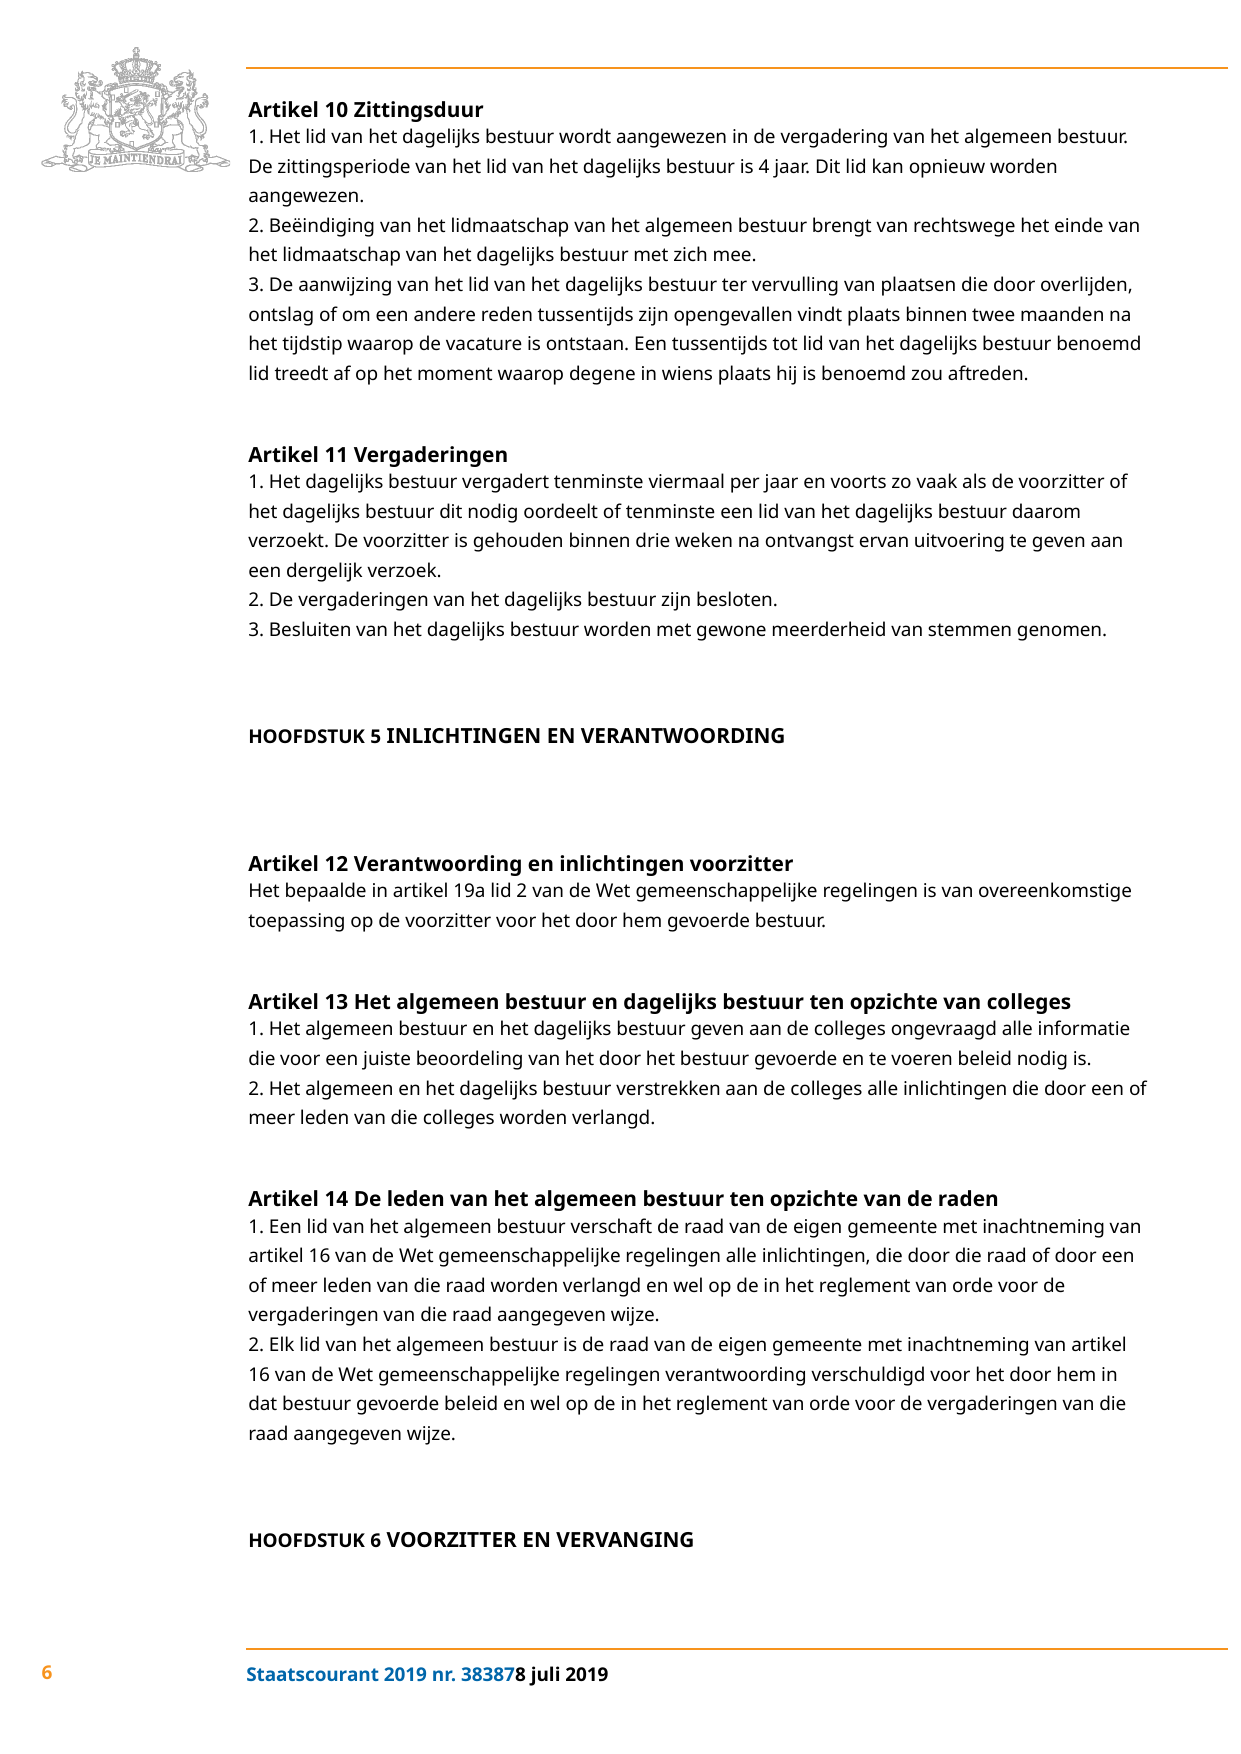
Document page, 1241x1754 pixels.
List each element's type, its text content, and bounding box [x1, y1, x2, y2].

text Artikel 10 Zittingsduur [248, 95, 1152, 123]
text 2. De vergaderingen van het dagelijks bestuur zijn besloten. [248, 587, 1152, 612]
text Artikel 13 Het algemeen bestuur en dagelijks bestuur ten opzichte van colleges [248, 987, 1152, 1016]
text 1. Het algemeen bestuur en het dagelijks bestuur geven aan de colleges ongevraagd alle informatie die voor een juiste beoordeling van het door het bestuur gevoerde en te voeren beleid nodig is. [248, 1016, 1152, 1071]
text Artikel 11 Vergaderingen [248, 440, 1152, 468]
text 2. Beëindiging van het lidmaatschap van het algemeen bestuur brengt van rechtswege het einde van het lidmaatschap van het dagelijks bestuur met zich mee. [248, 212, 1152, 267]
picture [41, 47, 231, 172]
text 1. Een lid van het algemeen bestuur verschaft de raad van de eigen gemeente met inachtneming van artikel 16 van de Wet gemeenschappelijke regelingen alle inlichtingen, die door die raad of door een of meer leden van die raad worden verlangd en wel op de in het reglement van orde voor de vergaderingen van die raad aangegeven wijze. [248, 1213, 1152, 1327]
text 1. Het dagelijks bestuur vergadert tenminste viermaal per jaar en voorts zo vaak als de voorzitter of het dagelijks bestuur dit nodig oordeelt of tenminste een lid van het dagelijks bestuur daarom verzoekt. De voorzitter is gehouden binnen drie weken na ontvangst ervan uitvoering te geven aan een dergelijk verzoek. [248, 468, 1152, 583]
text 2. Elk lid van het algemeen bestuur is de raad van de eigen gemeente met inachtneming van artikel 16 van de Wet gemeenschappelijke regelingen verantwoording verschuldigd voor het door hem in dat bestuur gevoerde beleid en wel op de in het reglement van orde voor de vergaderingen van die raad aangegeven wijze. [248, 1331, 1152, 1446]
text HOOFDSTUK 6 VOORZITTER EN VERVANGING [248, 1525, 1152, 1553]
text 3. Besluiten van het dagelijks bestuur worden met gewone meerderheid van stemmen genomen. [248, 616, 1152, 642]
text 3. De aanwijzing van het lid van het dagelijks bestuur ter vervulling van plaatsen die door overlijden, ontslag of om een andere reden tussentijds zijn opengevallen vindt plaats binnen twee maanden na het tijdstip waarop de vacature is ontstaan. Een tussentijds tot lid van het dagelijks bestuur benoemd lid treedt af op het moment waarop degene in wiens plaats hij is benoemd zou aftreden. [248, 271, 1152, 386]
text 2. Het algemeen en het dagelijks bestuur verstrekken aan de colleges alle inlichtingen die door een of meer leden van die colleges worden verlangd. [248, 1075, 1152, 1130]
text HOOFDSTUK 5 INLICHTINGEN EN VERANTWOORDING [248, 721, 1152, 749]
text Het bepaalde in artikel 19a lid 2 van de Wet gemeenschappelijke regelingen is van overeenkomstige toepassing op de voorzitter voor het door hem gevoerde bestuur. [248, 878, 1152, 933]
text Artikel 12 Verantwoording en inlichtingen voorzitter [248, 849, 1152, 878]
text 1. Het lid van het dagelijks bestuur wordt aangewezen in de vergadering van het algemeen bestuur. De zittingsperiode van het lid van het dagelijks bestuur is 4 jaar. Dit lid kan opnieuw worden aangewezen. [248, 123, 1152, 208]
text Artikel 14 De leden van het algemeen bestuur ten opzichte van de raden [248, 1184, 1152, 1213]
